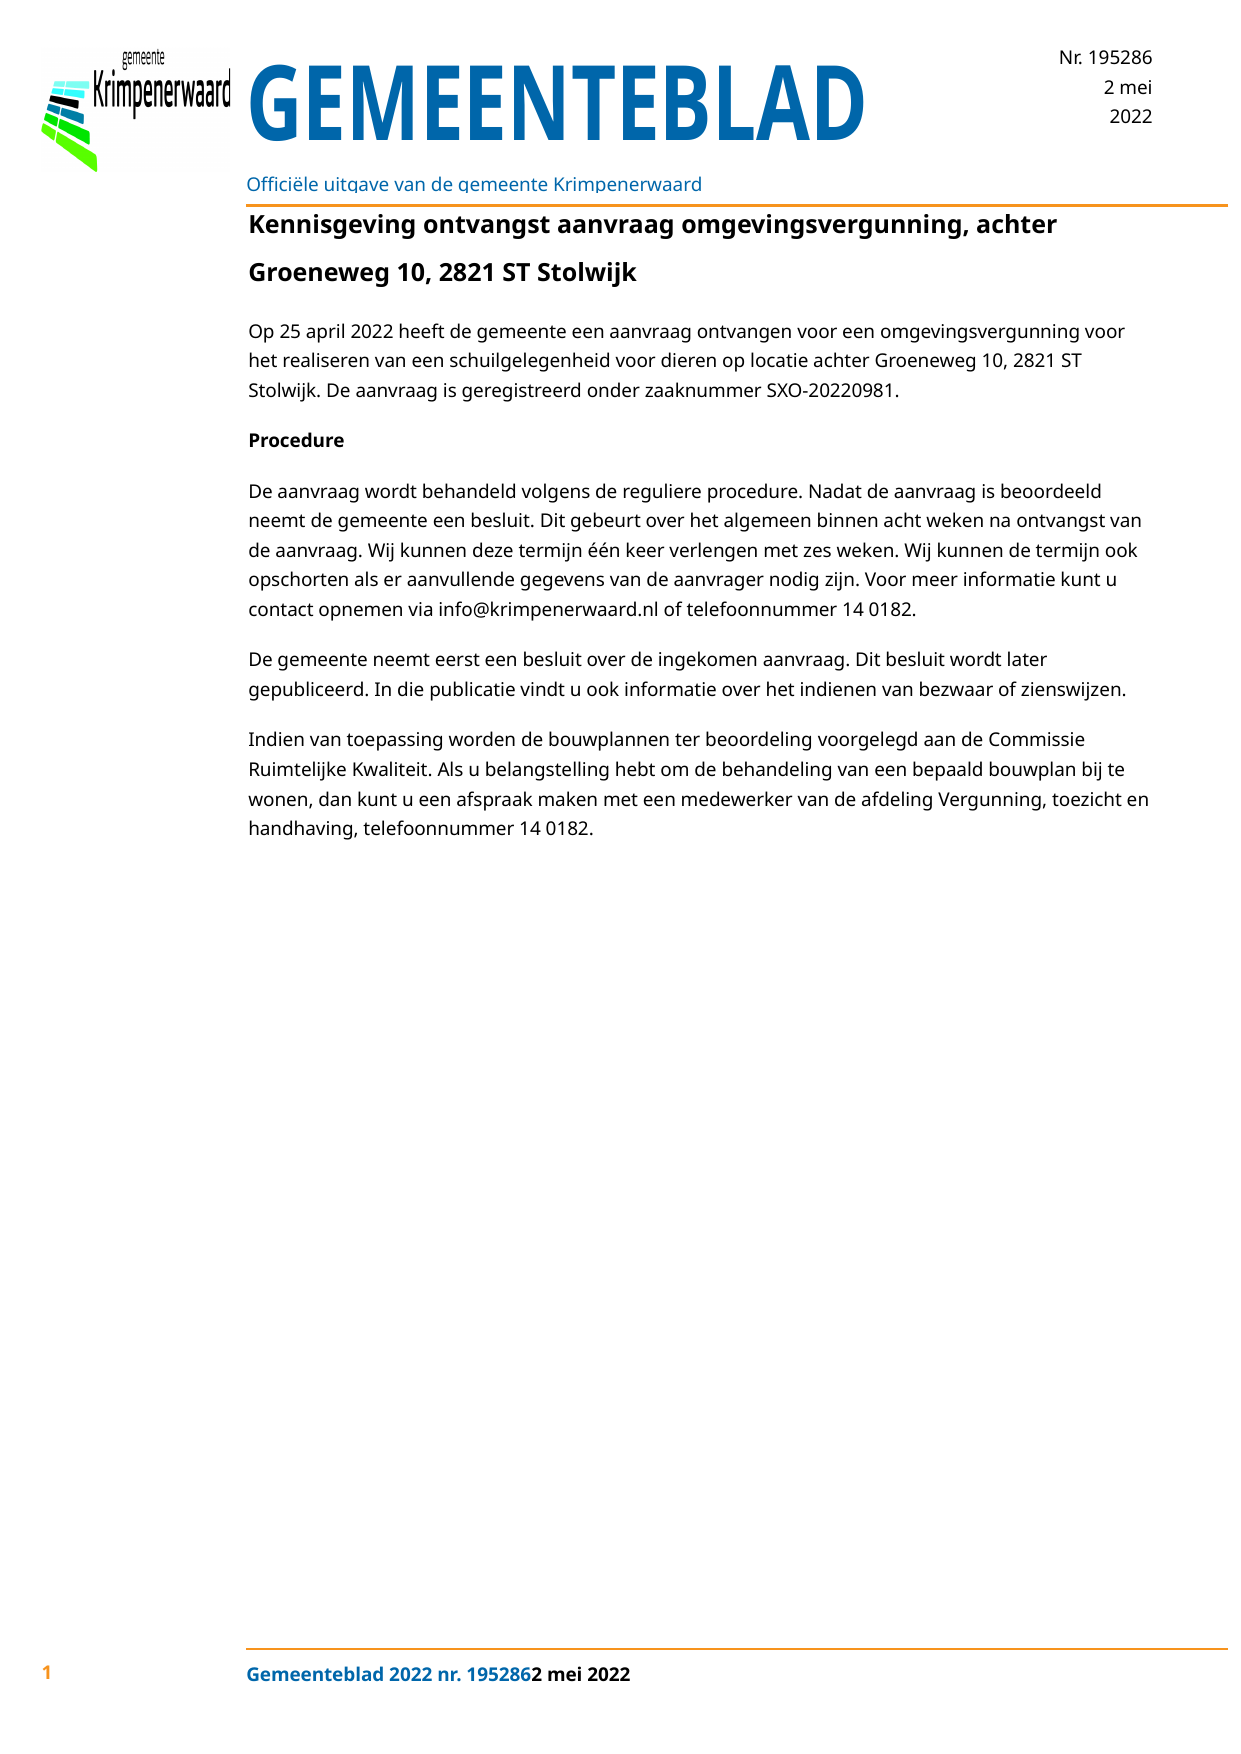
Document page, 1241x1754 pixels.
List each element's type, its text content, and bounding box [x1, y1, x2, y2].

text Procedure [248, 427, 1152, 453]
picture [41, 47, 231, 172]
text De aanvraag wordt behandeld volgens de reguliere procedure. Nadat de aanvraag is beoordeeld neemt de gemeente een besluit. Dit gebeurt over het algemeen binnen acht weken na ontvangst van de aanvraag. Wij kunnen deze termijn één keer verlengen met zes weken. Wij kunnen de termijn ook opschorten als er aanvullende gegevens van de aanvrager nodig zijn. Voor meer informatie kunt u contact opnemen via info@krimpenerwaard.nl of telefoonnummer 14 0182. [248, 478, 1152, 622]
text De gemeente neemt eerst een besluit over de ingekomen aanvraag. Dit besluit wordt later gepubliceerd. In die publicatie vindt u ook informatie over het indienen van bezwaar of zienswijzen. [248, 647, 1152, 702]
text Indien van toepassing worden de bouwplannen ter beoordeling voorgelegd aan de Commissie Ruimtelijke Kwaliteit. Als u belangstelling hebt om de behandeling van een bepaald bouwplan bij te wonen, dan kunt u een afspraak maken met een medewerker van de afdeling Vergunning, toezicht en handhaving, telefoonnummer 14 0182. [248, 727, 1152, 841]
text Kennisgeving ontvangst aanvraag omgevingsvergunning, achter Groeneweg 10, 2821 ST Stolwijk [248, 207, 1152, 288]
text Op 25 april 2022 heeft de gemeente een aanvraag ontvangen voor een omgevingsvergunning voor het realiseren van een schuilgelegenheid voor dieren op locatie achter Groeneweg 10, 2821 ST Stolwijk. De aanvraag is geregistreerd onder zaaknummer SXO-20220981. [248, 318, 1152, 403]
